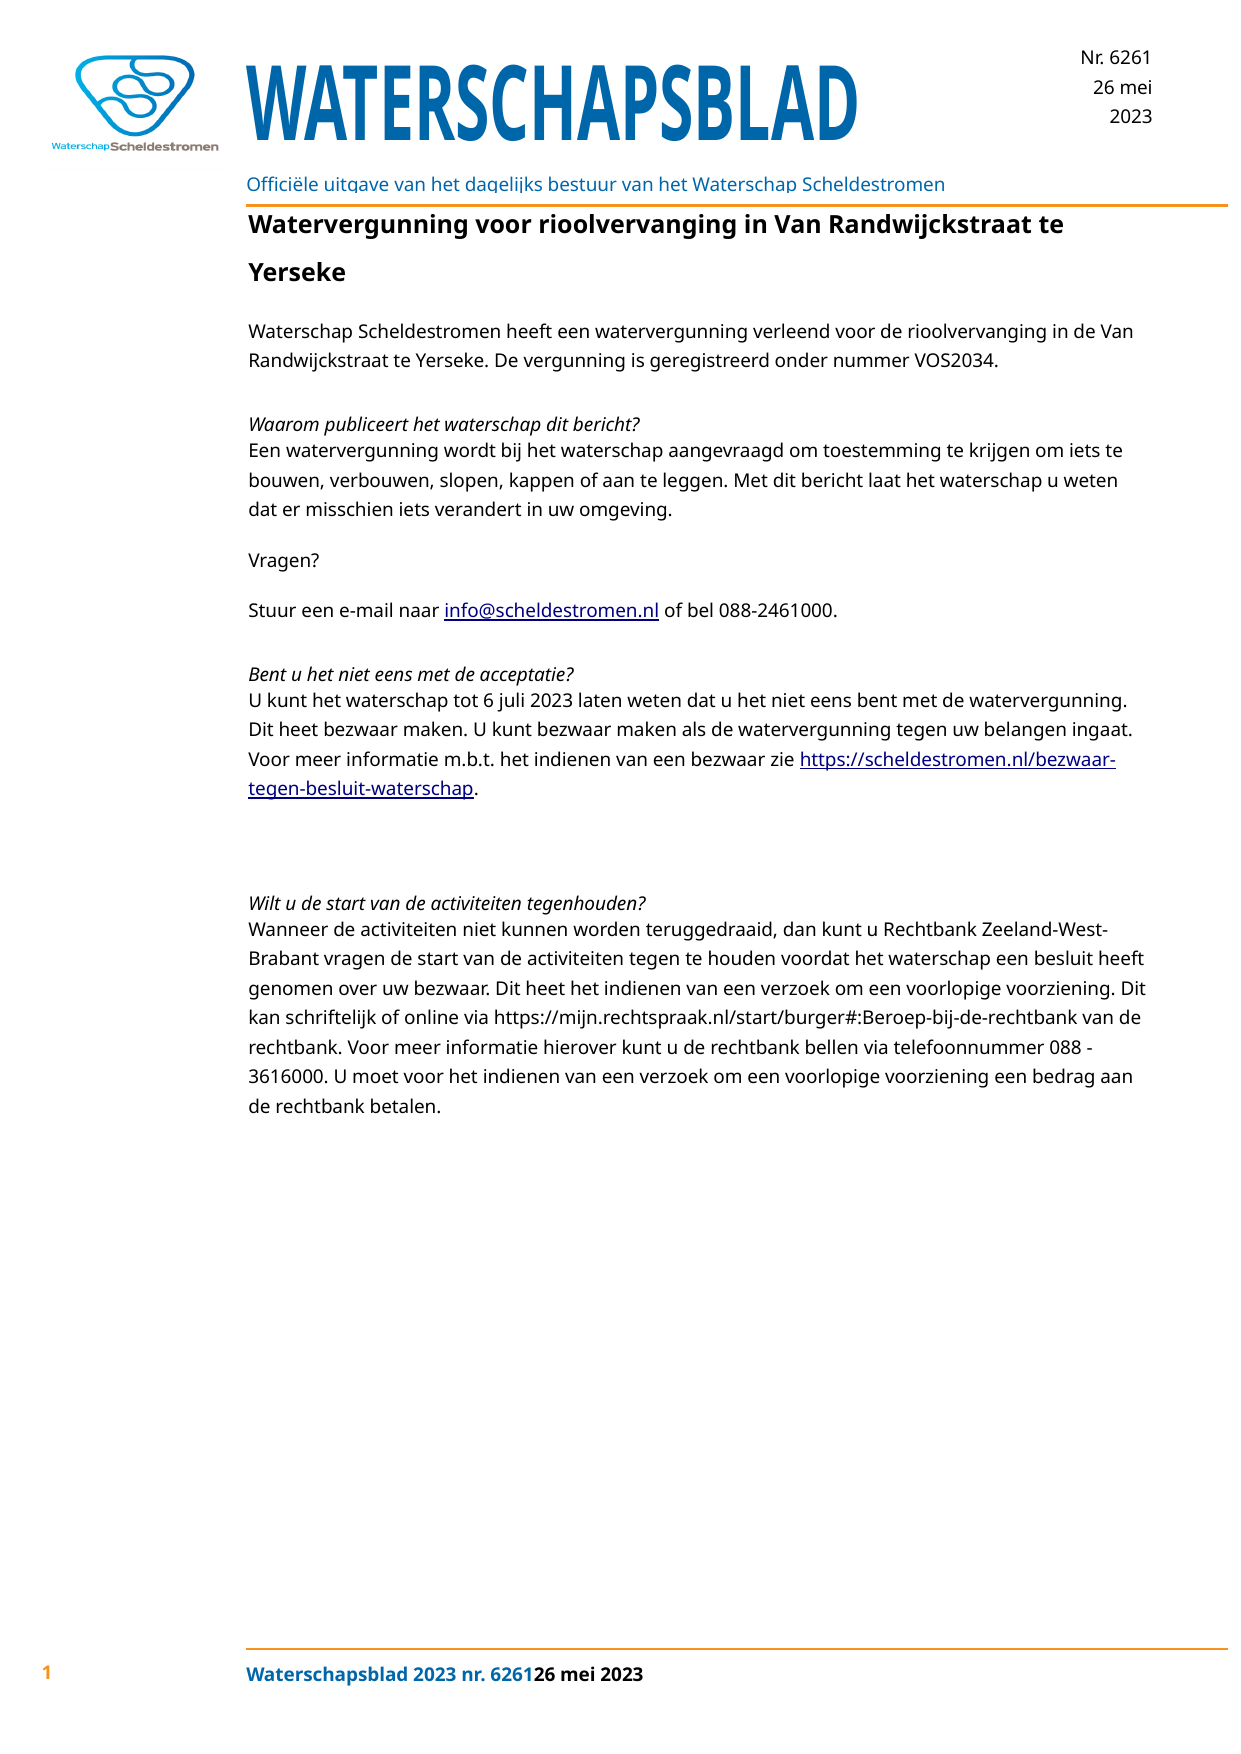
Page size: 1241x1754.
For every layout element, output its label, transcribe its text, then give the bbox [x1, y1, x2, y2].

text Waterschap Scheldestromen heeft een watervergunning verleend voor de rioolvervanging in de Van Randwijckstraat te Yerseke. De vergunning is geregistreerd onder nummer VOS2034. [248, 318, 1152, 373]
text Vragen? [248, 547, 1152, 572]
text Watervergunning voor rioolvervanging in Van Randwijckstraat te Yerseke [248, 207, 1152, 288]
picture [41, 47, 231, 172]
text Wanneer de activiteiten niet kunnen worden teruggedraaid, dan kunt u Rechtbank Zeeland-West-Brabant vragen de start van de activiteiten tegen te houden voordat het waterschap een besluit heeft genomen over uw bezwaar. Dit heet het indienen van een verzoek om een voorlopige voorziening. Dit kan schriftelijk of online via https://mijn.rechtspraak.nl/start/burger#:Beroep-bij-de-rechtbank van de rechtbank. Voor meer informatie hierover kunt u de rechtbank bellen via telefoonnummer 088 - 3616000. U moet voor het indienen van een verzoek om een voorlopige voorziening een bedrag aan de rechtbank betalen. [248, 916, 1152, 1119]
text Een watervergunning wordt bij het waterschap aangevraagd om toestemming te krijgen om iets te bouwen, verbouwen, slopen, kappen of aan te leggen. Met dit bericht laat het waterschap u weten dat er misschien iets verandert in uw omgeving. [248, 437, 1152, 522]
text U kunt het waterschap tot 6 juli 2023 laten weten dat u het niet eens bent met de watervergunning. Dit heet bezwaar maken. U kunt bezwaar maken als de watervergunning tegen uw belangen ingaat. Voor meer informatie m.b.t. het indienen van een bezwaar zie https://scheldestromen.nl/bezwaar-tegen-besluit-waterschap. [248, 687, 1152, 801]
text Stuur een e-mail naar info@scheldestromen.nl of bel 088-2461000. [248, 597, 1152, 623]
text Waarom publiceert het waterschap dit bericht? [248, 411, 1152, 437]
text Wilt u de start van de activiteiten tegenhouden? [248, 890, 1152, 916]
text Bent u het niet eens met de acceptatie? [248, 661, 1152, 687]
